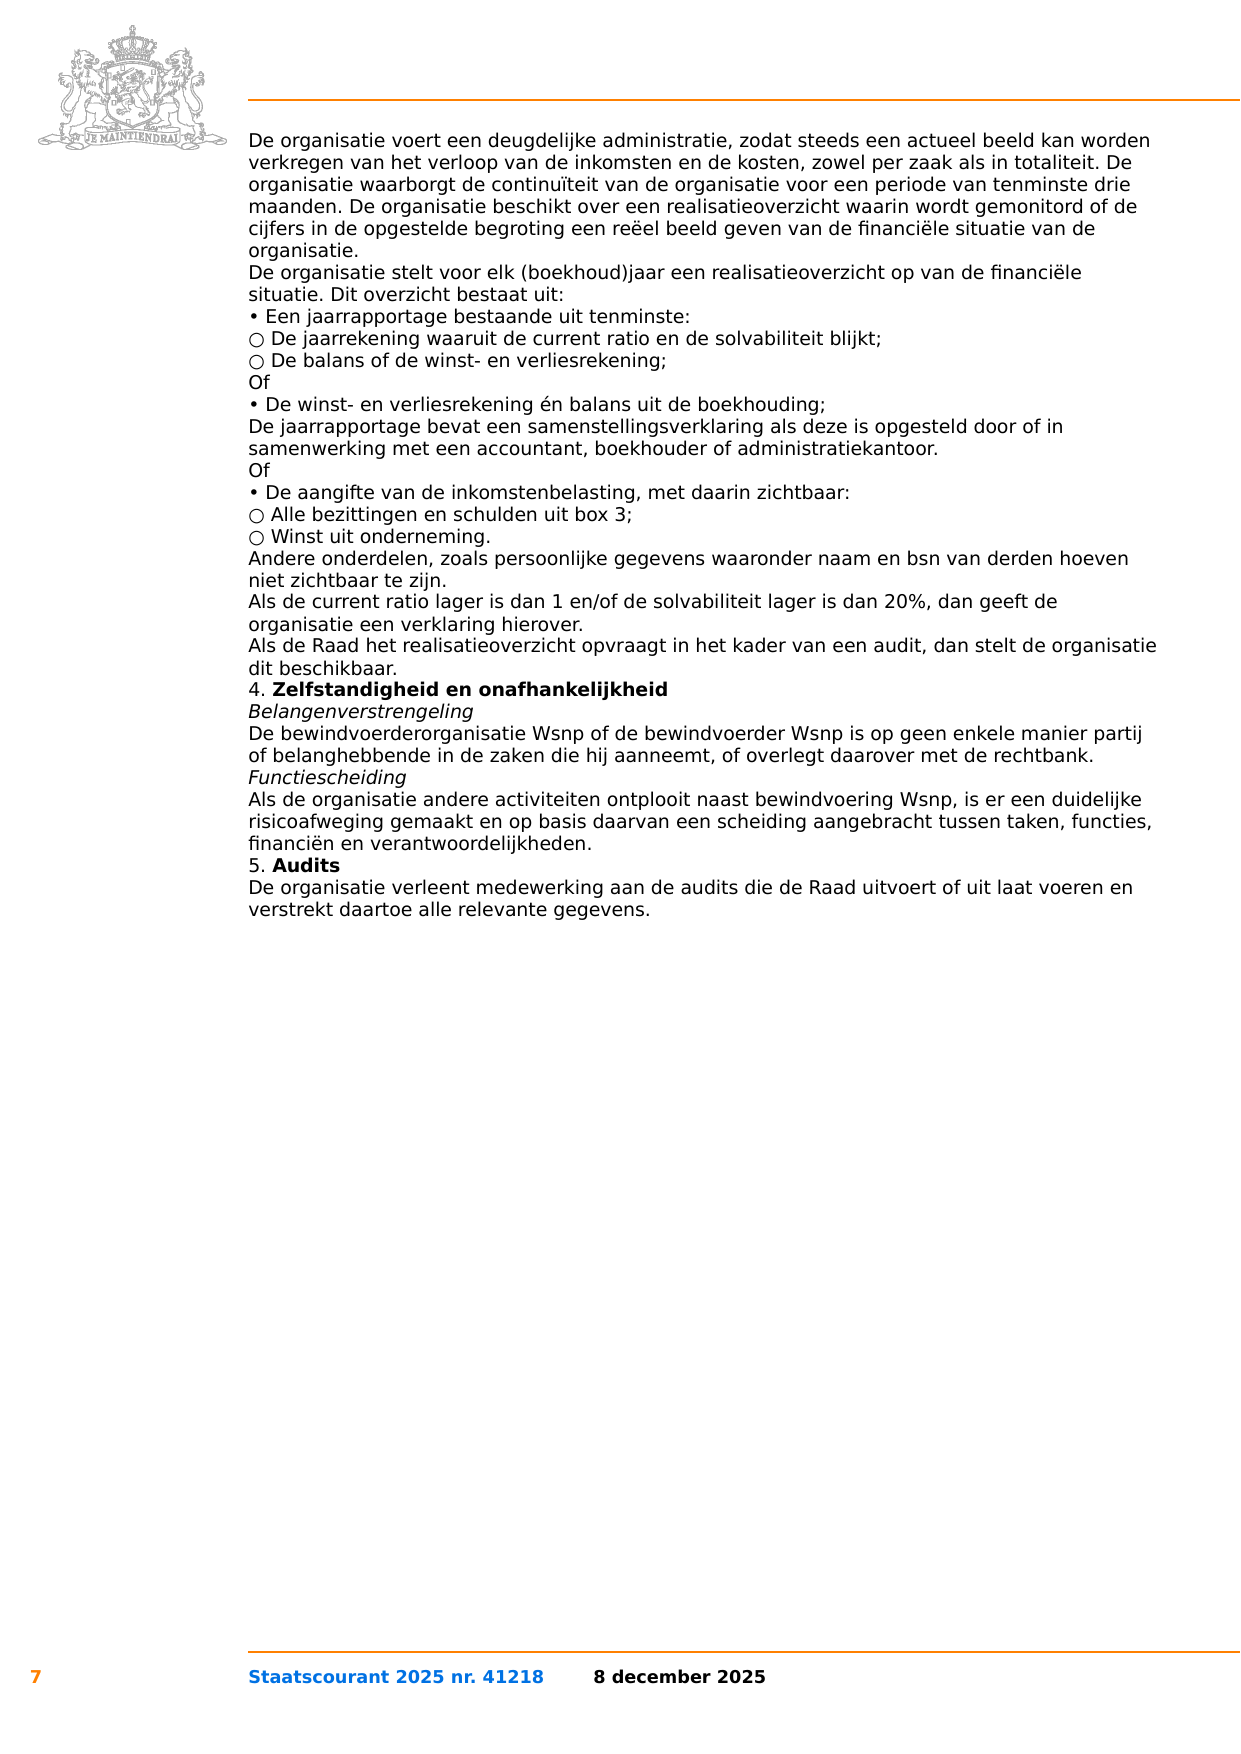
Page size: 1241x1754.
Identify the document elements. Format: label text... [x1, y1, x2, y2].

text • Een jaarrapportage bestaande uit tenminste: [248, 306, 1163, 328]
text 5. Audits [248, 855, 1163, 877]
text Functiescheiding [248, 767, 1163, 789]
text Of [248, 372, 1163, 394]
text De jaarrapportage bevat een samenstellingsverklaring als deze is opgesteld door of in samenwerking met een accountant, boekhouder of administratiekantoor. [248, 416, 1163, 459]
text 4. Zelfstandigheid en onafhankelijkheid [248, 679, 1163, 701]
text Belangenverstrengeling [248, 701, 1163, 723]
text ○ Winst uit onderneming. [248, 526, 1163, 547]
text • De aangifte van de inkomstenbelasting, met daarin zichtbaar: [248, 482, 1163, 503]
text Als de Raad het realisatieoverzicht opvraagt in het kader van een audit, dan stelt de organisatie dit beschikbaar. [248, 635, 1163, 679]
text Als de current ratio lager is dan 1 en/of de solvabiliteit lager is dan 20%, dan geeft de organisatie een verklaring hierover. [248, 591, 1163, 635]
text De organisatie voert een deugdelijke administratie, zodat steeds een actueel beeld kan worden verkregen van het verloop van de inkomsten en de kosten, zowel per zaak als in totaliteit. De organisatie waarborgt de continuïteit van de organisatie voor een periode van tenminste drie maanden. De organisatie beschikt over een realisatieoverzicht waarin wordt gemonitord of de cijfers in de opgestelde begroting een reëel beeld geven van de financiële situatie van de organisatie. [248, 130, 1163, 262]
text ○ De jaarrekening waaruit de current ratio en de solvabiliteit blijkt; [248, 328, 1163, 350]
text De organisatie stelt voor elk (boekhoud)jaar een realisatieoverzicht op van de financiële situatie. Dit overzicht bestaat uit: [248, 262, 1163, 306]
text ○ Alle bezittingen en schulden uit box 3; [248, 503, 1163, 526]
picture [38, 25, 227, 150]
text ○ De balans of de winst- en verliesrekening; [248, 350, 1163, 372]
text Andere onderdelen, zoals persoonlijke gegevens waaronder naam en bsn van derden hoeven niet zichtbaar te zijn. [248, 547, 1163, 591]
text • De winst- en verliesrekening én balans uit de boekhouding; [248, 394, 1163, 416]
text Of [248, 459, 1163, 482]
text De bewindvoerderorganisatie Wsnp of de bewindvoerder Wsnp is op geen enkele manier partij of belanghebbende in de zaken die hij aanneemt, of overlegt daarover met de rechtbank. [248, 723, 1163, 767]
text De organisatie verleent medewerking aan de audits die de Raad uitvoert of uit laat voeren en verstrekt daartoe alle relevante gegevens. [248, 877, 1163, 921]
text Als de organisatie andere activiteiten ontplooit naast bewindvoering Wsnp, is er een duidelijke risicoafweging gemaakt en op basis daarvan een scheiding aangebracht tussen taken, functies, financiën en verantwoordelijkheden. [248, 789, 1163, 855]
